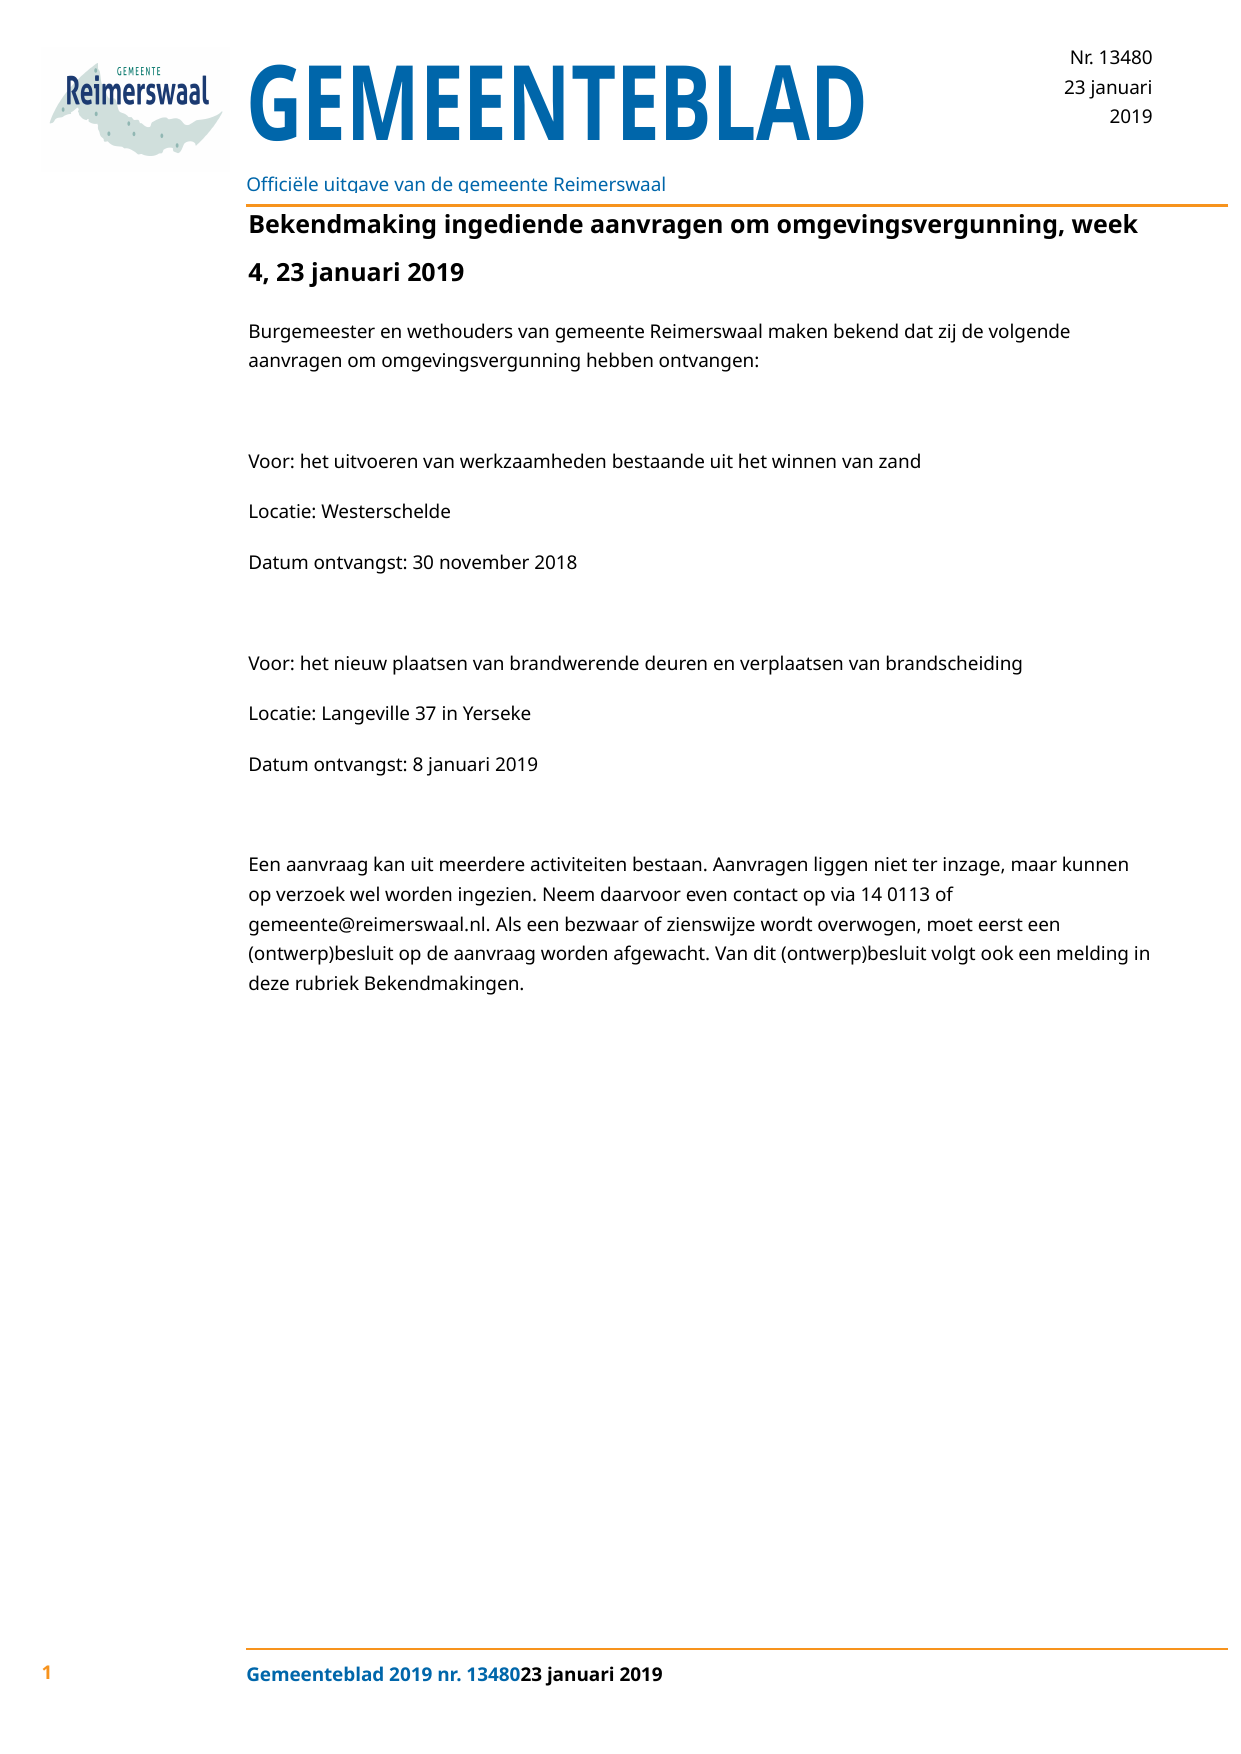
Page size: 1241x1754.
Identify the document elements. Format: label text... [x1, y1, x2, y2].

text Locatie: Westerschelde [248, 499, 1152, 524]
text Burgemeester en wethouders van gemeente Reimerswaal maken bekend dat zij de volgende aanvragen om omgevingsvergunning hebben ontvangen: [248, 318, 1152, 373]
text Voor: het nieuw plaatsen van brandwerende deuren en verplaatsen van brandscheiding [248, 650, 1152, 676]
text Datum ontvangst: 30 november 2018 [248, 549, 1152, 575]
picture [41, 47, 231, 172]
text Voor: het uitvoeren van werkzaamheden bestaande uit het winnen van zand [248, 448, 1152, 474]
text Een aanvraag kan uit meerdere activiteiten bestaan. Aanvragen liggen niet ter inzage, maar kunnen op verzoek wel worden ingezien. Neem daarvoor even contact op via 14 0113 of gemeente@reimerswaal.nl. Als een bezwaar of zienswijze wordt overwogen, moet eerst een (ontwerp)besluit op de aanvraag worden afgewacht. Van dit (ontwerp)besluit volgt ook een melding in deze rubriek Bekendmakingen. [248, 852, 1152, 996]
text Locatie: Langeville 37 in Yerseke [248, 700, 1152, 726]
text Datum ontvangst: 8 januari 2019 [248, 751, 1152, 777]
text Bekendmaking ingediende aanvragen om omgevingsvergunning, week 4, 23 januari 2019 [248, 207, 1152, 288]
